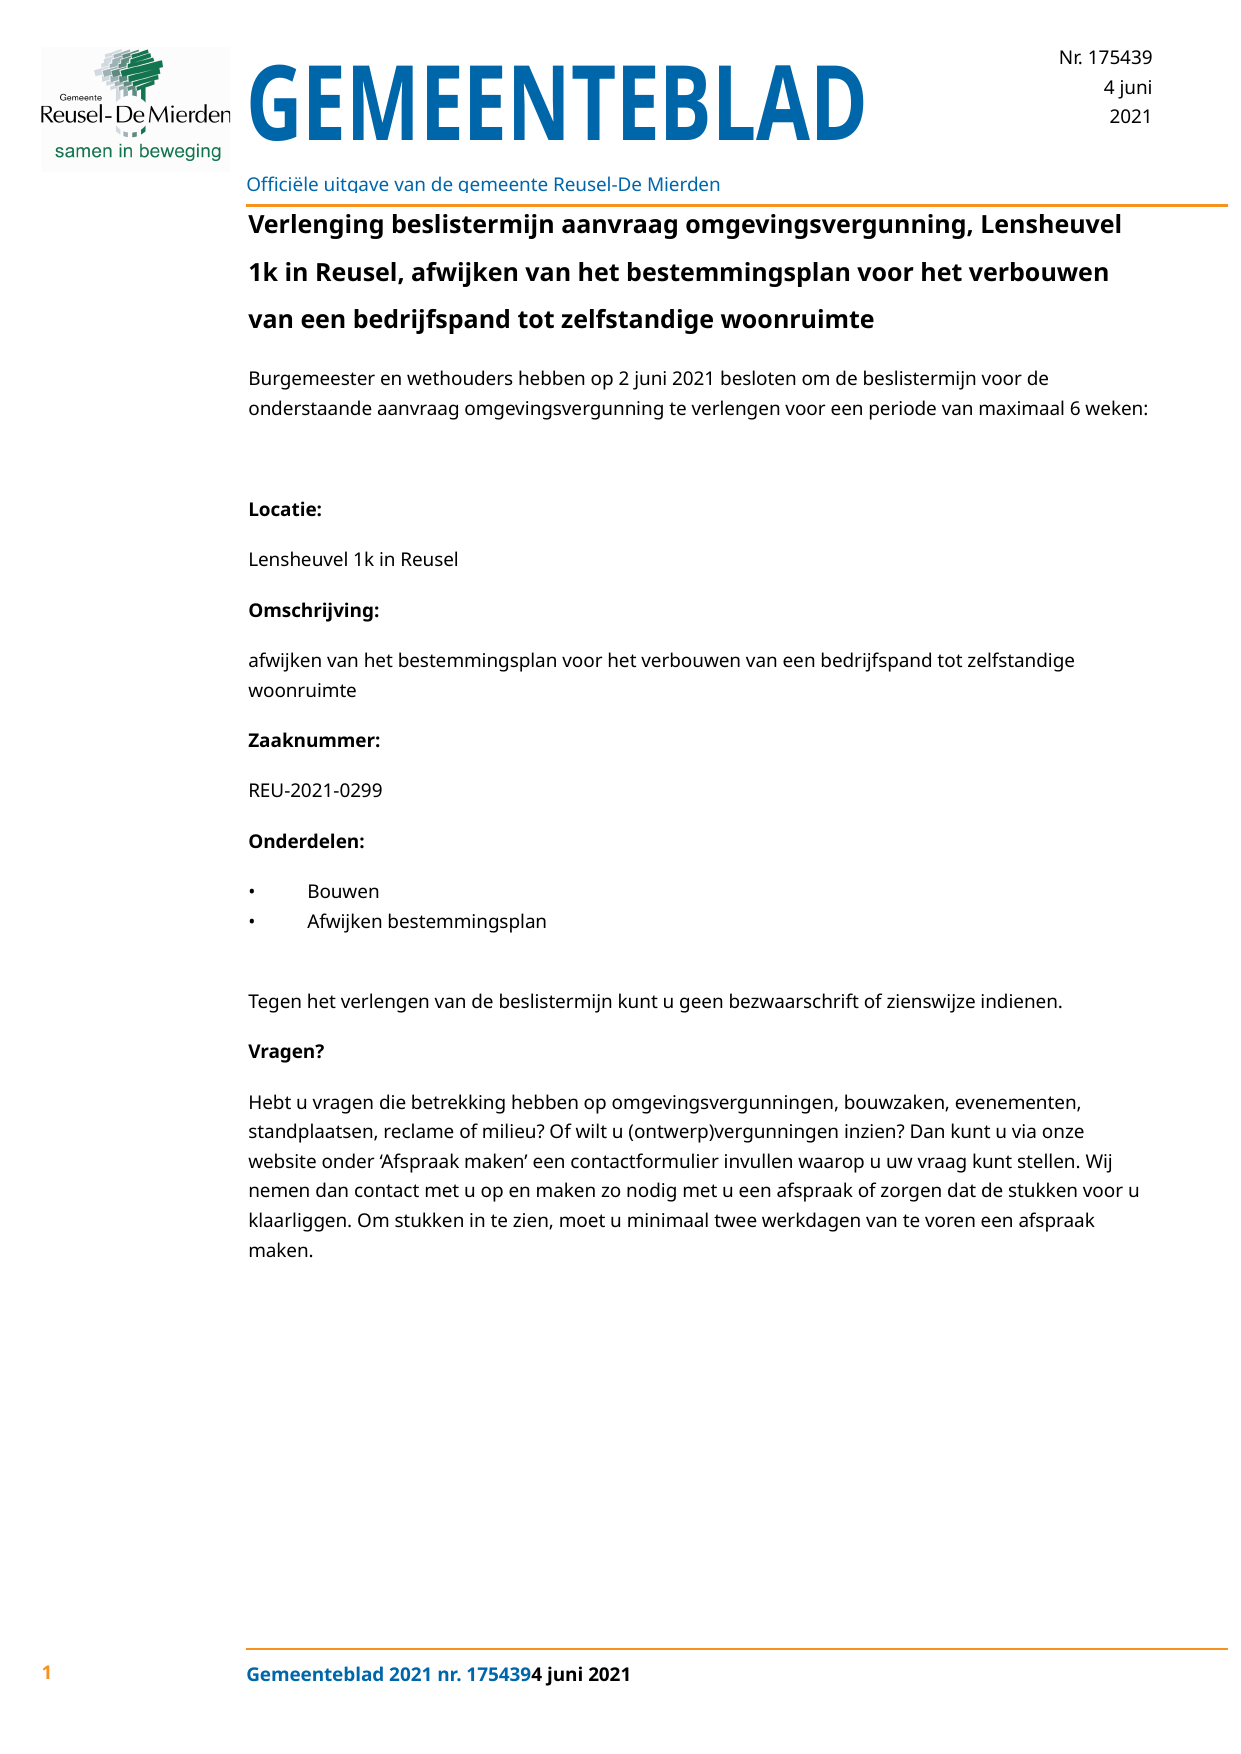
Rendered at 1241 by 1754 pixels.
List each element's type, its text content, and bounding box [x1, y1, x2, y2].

text Lensheuvel 1k in Reusel [248, 546, 1152, 572]
text Zaaknummer: [248, 727, 1152, 753]
text Tegen het verlengen van de beslistermijn kunt u geen bezwaarschrift of zienswijze indienen. [248, 988, 1152, 1014]
text Burgemeester en wethouders hebben op 2 juni 2021 besloten om de beslistermijn voor de onderstaande aanvraag omgevingsvergunning te verlengen voor een periode van maximaal 6 weken: [248, 366, 1152, 421]
text Vragen? [248, 1038, 1152, 1064]
text Locatie: [248, 496, 1152, 522]
text Hebt u vragen die betrekking hebben op omgevingsvergunningen, bouwzaken, evenementen, standplaatsen, reclame of milieu? Of wilt u (ontwerp)vergunningen inzien? Dan kunt u via onze website onder ‘Afspraak maken’ een contactformulier invullen waarop u uw vraag kunt stellen. Wij nemen dan contact met u op en maken zo nodig met u een afspraak of zorgen dat de stukken voor u klaarliggen. Om stukken in te zien, moet u minimaal twee werkdagen van te voren een afspraak maken. [248, 1089, 1152, 1262]
list Afwijken bestemmingsplan [248, 908, 1152, 934]
text REU-2021-0299 [248, 778, 1152, 803]
text afwijken van het bestemmingsplan voor het verbouwen van een bedrijfspand tot zelfstandige woonruimte [248, 647, 1152, 702]
text Omschrijving: [248, 597, 1152, 622]
list Bouwen [248, 878, 1152, 904]
text Onderdelen: [248, 828, 1152, 854]
text Verlenging beslistermijn aanvraag omgevingsvergunning, Lensheuvel 1k in Reusel, afwijken van het bestemmingsplan voor het verbouwen van een bedrijfspand tot zelfstandige woonruimte [248, 207, 1152, 336]
picture [41, 47, 231, 172]
